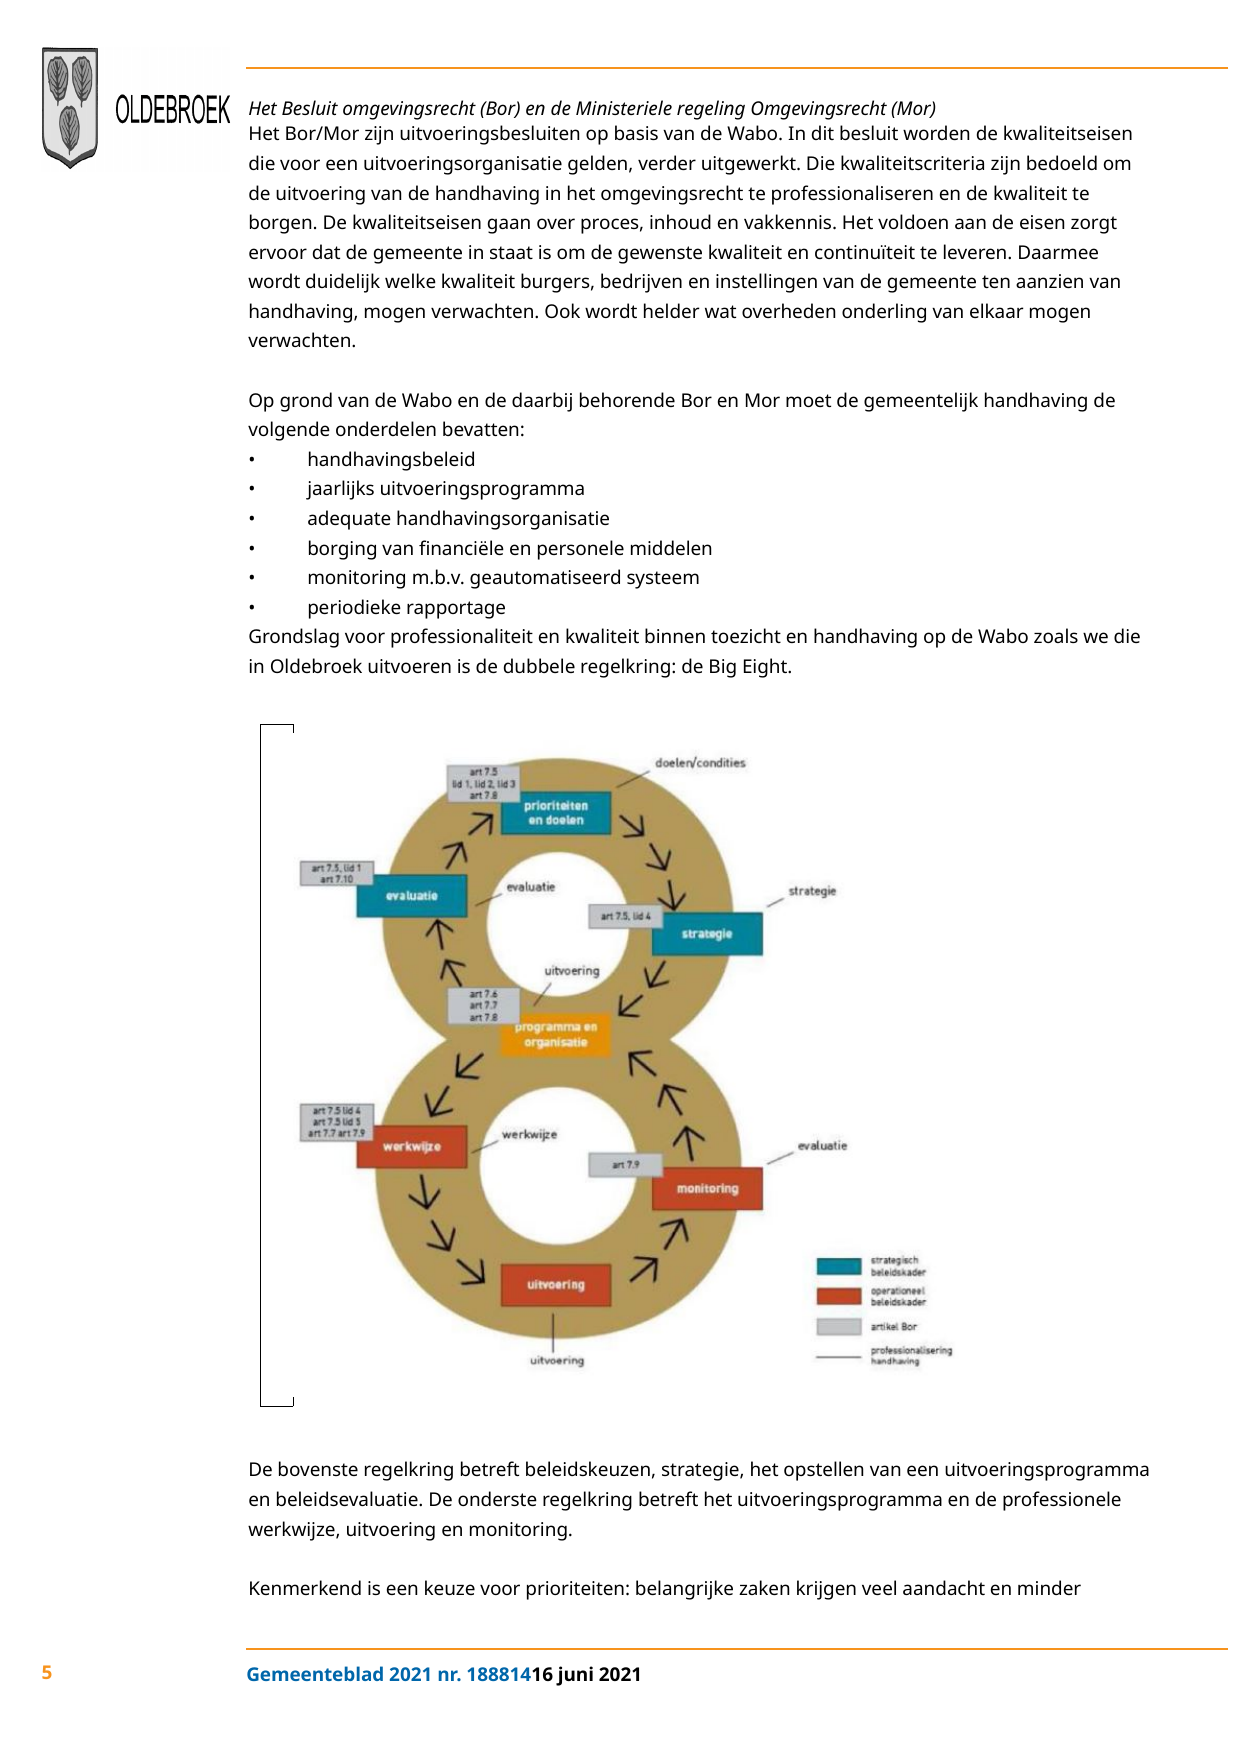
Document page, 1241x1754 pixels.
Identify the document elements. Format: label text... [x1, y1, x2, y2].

list jaarlijks uitvoeringsprogramma [248, 476, 1152, 501]
text Op grond van de Wabo en de daarbij behorende Bor en Mor moet de gemeentelijk handhaving de volgende onderdelen bevatten: [248, 387, 1152, 442]
picture [268, 733, 959, 1397]
list monitoring m.b.v. geautomatiseerd systeem [248, 564, 1152, 590]
list periodieke rapportage [248, 594, 1152, 619]
list adequate handhavingsorganisatie [248, 505, 1152, 531]
list borging van financiële en personele middelen [248, 535, 1152, 560]
text De bovenste regelkring betreft beleidskeuzen, strategie, het opstellen van een uitvoeringsprogramma en beleidsevaluatie. De onderste regelkring betreft het uitvoeringsprogramma en de professionele werkwijze, uitvoering en monitoring. [248, 1457, 1152, 1542]
picture [41, 47, 231, 172]
text Kenmerkend is een keuze voor prioriteiten: belangrijke zaken krijgen veel aandacht en minder [248, 1575, 1152, 1601]
text Het Bor/Mor zijn uitvoeringsbesluiten op basis van de Wabo. In dit besluit worden de kwaliteitseisen die voor een uitvoeringsorganisatie gelden, verder uitgewerkt. Die kwaliteitscriteria zijn bedoeld om de uitvoering van de handhaving in het omgevingsrecht te professionaliseren en de kwaliteit te borgen. De kwaliteitseisen gaan over proces, inhoud en vakkennis. Het voldoen aan de eisen zorgt ervoor dat de gemeente in staat is om de gewenste kwaliteit en continuïteit te leveren. Daarmee wordt duidelijk welke kwaliteit burgers, bedrijven en instellingen van de gemeente ten aanzien van handhaving, mogen verwachten. Ook wordt helder wat overheden onderling van elkaar mogen verwachten. [248, 121, 1152, 353]
text Grondslag voor professionaliteit en kwaliteit binnen toezicht en handhaving op de Wabo zoals we die in Oldebroek uitvoeren is de dubbele regelkring: de Big Eight. [248, 623, 1152, 679]
text Het Besluit omgevingsrecht (Bor) en de Ministeriele regeling Omgevingsrecht (Mor) [248, 95, 1152, 121]
list handhavingsbeleid [248, 446, 1152, 472]
